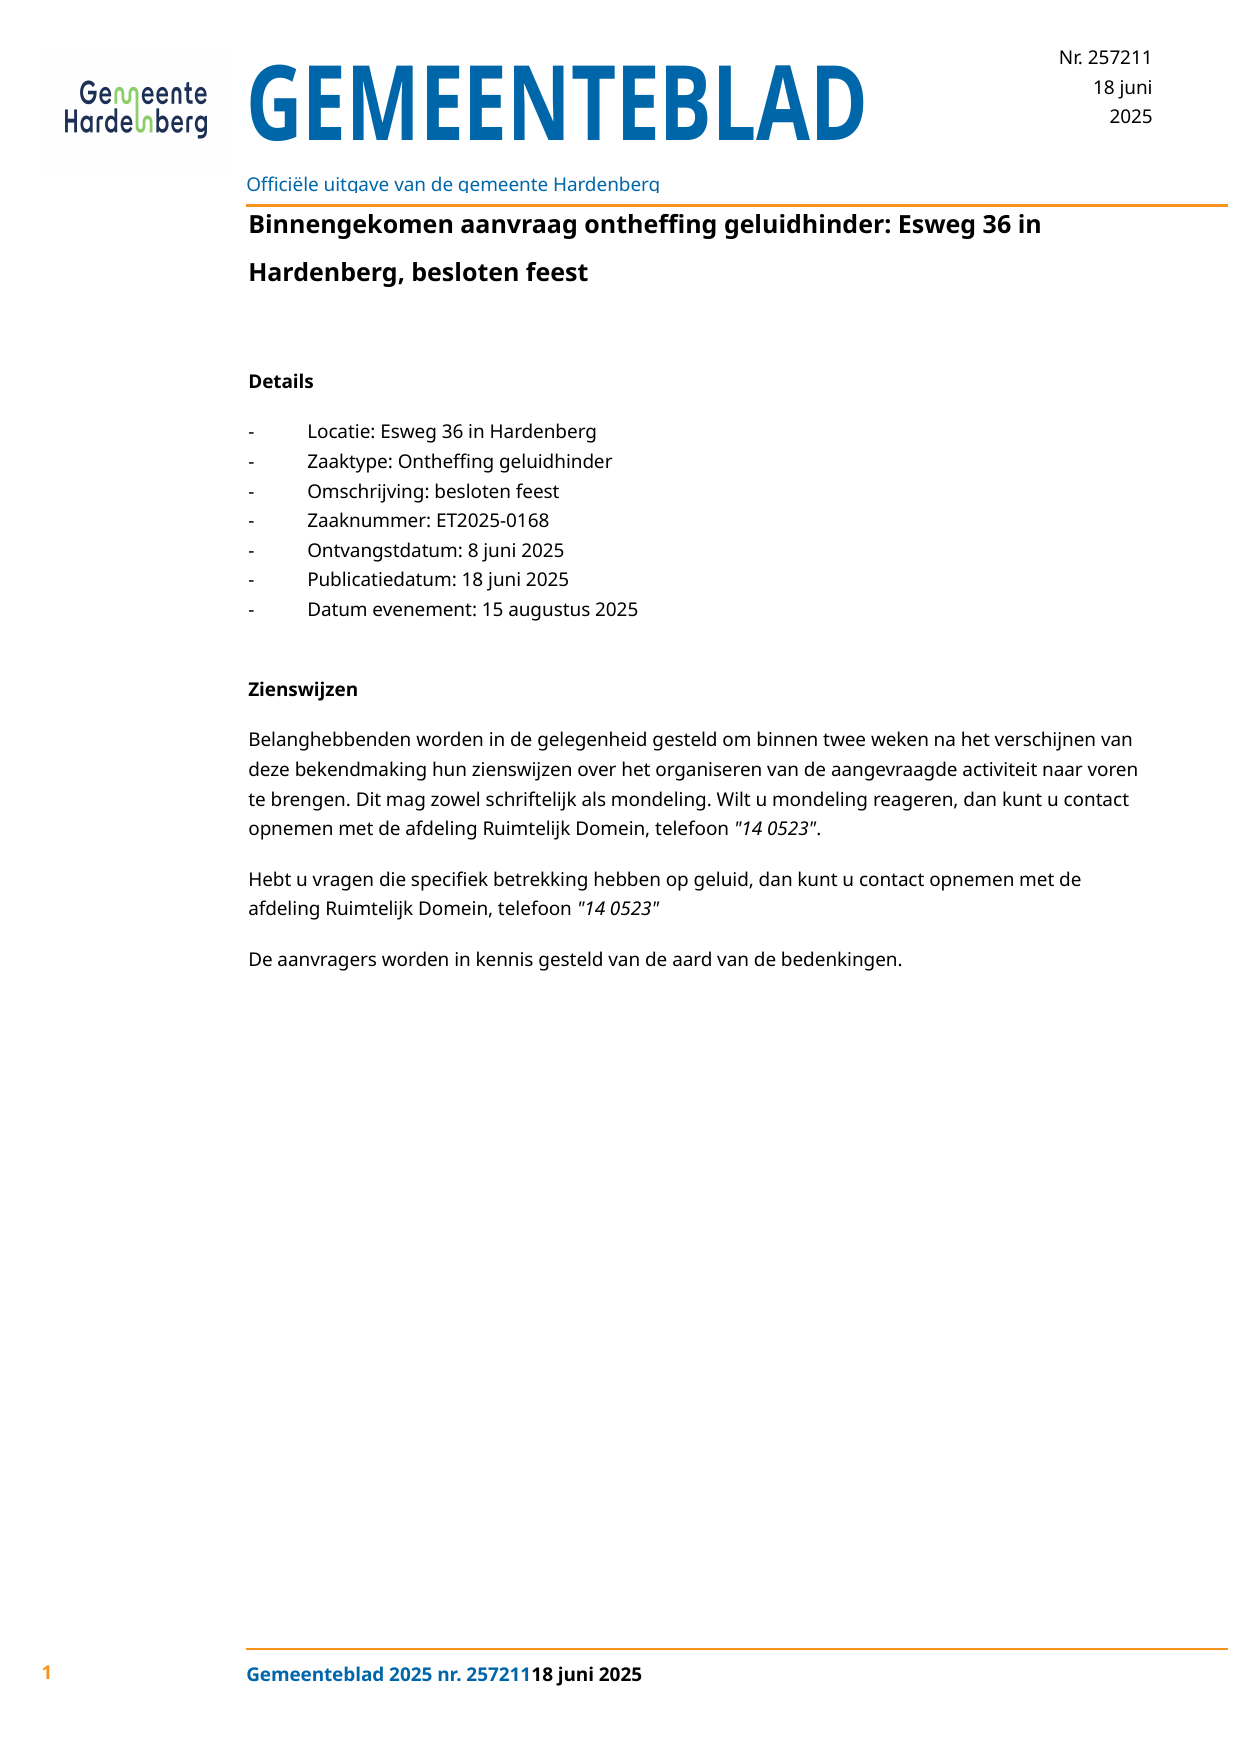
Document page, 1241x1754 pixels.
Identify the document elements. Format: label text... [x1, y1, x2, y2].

list Locatie: Esweg 36 in Hardenberg [248, 419, 1152, 444]
picture [41, 47, 231, 172]
list Publicatiedatum: 18 juni 2025 [248, 567, 1152, 592]
list Ontvangstdatum: 8 juni 2025 [248, 537, 1152, 563]
text Hebt u vragen die specifiek betrekking hebben op geluid, dan kunt u contact opnemen met de afdeling Ruimtelijk Domein, telefoon "14 0523" [248, 866, 1152, 921]
text Zienswijzen [248, 676, 1152, 702]
list Zaaktype: Ontheffing geluidhinder [248, 448, 1152, 474]
list Datum evenement: 15 augustus 2025 [248, 596, 1152, 622]
list Omschrijving: besloten feest [248, 478, 1152, 504]
text De aanvragers worden in kennis gesteld van de aard van de bedenkingen. [248, 946, 1152, 972]
text Details [248, 368, 1152, 394]
list Zaaknummer: ET2025-0168 [248, 507, 1152, 533]
text Binnengekomen aanvraag ontheffing geluidhinder: Esweg 36 in Hardenberg, besloten feest [248, 207, 1152, 288]
text Belanghebbenden worden in de gelegenheid gesteld om binnen twee weken na het verschijnen van deze bekendmaking hun zienswijzen over het organiseren van de aangevraagde activiteit naar voren te brengen. Dit mag zowel schriftelijk als mondeling. Wilt u mondeling reageren, dan kunt u contact opnemen met de afdeling Ruimtelijk Domein, telefoon "14 0523". [248, 727, 1152, 841]
